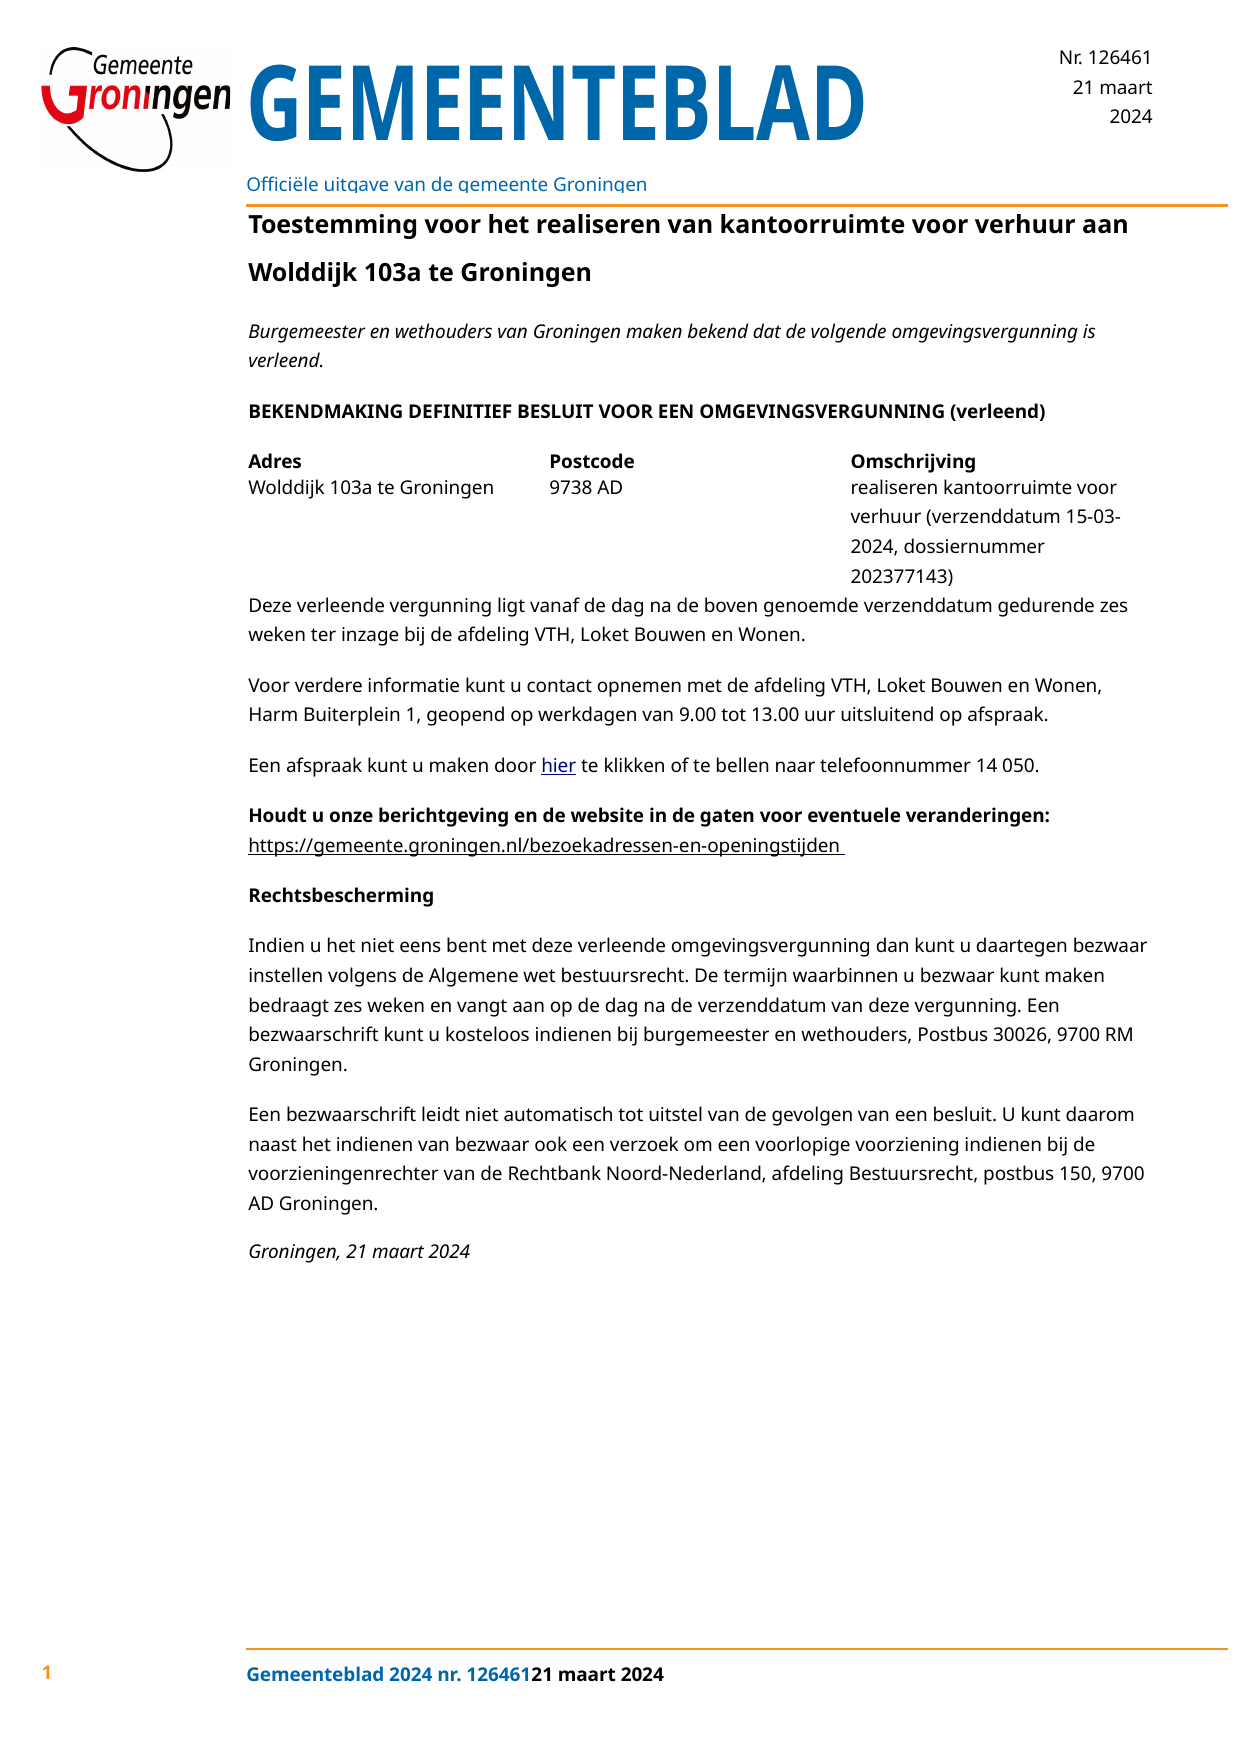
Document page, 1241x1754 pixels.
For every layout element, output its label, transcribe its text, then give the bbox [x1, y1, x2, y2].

text BEKENDMAKING DEFINITIEF BESLUIT VOOR EEN OMGEVINGSVERGUNNING (verleend) [248, 398, 1152, 424]
table_header Omschrijving [850, 449, 1152, 474]
text Toestemming voor het realiseren van kantoorruimte voor verhuur aan Wolddijk 103a te Groningen [248, 207, 1152, 288]
text Een afspraak kunt u maken door hier te klikken of te bellen naar telefoonnummer 14 050. [248, 752, 1152, 778]
text Indien u het niet eens bent met deze verleende omgevingsvergunning dan kunt u daartegen bezwaar instellen volgens de Algemene wet bestuursrecht. De termijn waarbinnen u bezwaar kunt maken bedraagt zes weken en vangt aan op de dag na de verzenddatum van deze vergunning. Een bezwaarschrift kunt u kosteloos indienen bij burgemeester en wethouders, Postbus 30026, 9700 RM Groningen. [248, 933, 1152, 1077]
text Houdt u onze berichtgeving en de website in de gaten voor eventuele veranderingen: https://gemeente.groningen.nl/bezoekadressen-en-openingstijden [248, 802, 1152, 858]
table_cell 9738 AD [549, 474, 850, 589]
text Burgemeester en wethouders van Groningen maken bekend dat de volgende omgevingsvergunning is verleend. [248, 318, 1152, 373]
picture [41, 47, 231, 172]
text Een bezwaarschrift leidt niet automatisch tot uitstel van de gevolgen van een besluit. U kunt daarom naast het indienen van bezwaar ook een verzoek om een voorlopige voorziening indienen bij de voorzieningenrechter van de Rechtbank Noord-Nederland, afdeling Bestuursrecht, postbus 150, 9700 AD Groningen. [248, 1101, 1152, 1216]
text Rechtsbescherming [248, 882, 1152, 908]
table_cell Wolddijk 103a te Groningen [248, 474, 549, 589]
text Groningen, 21 maart 2024 [248, 1238, 1152, 1264]
table_header Adres [248, 449, 549, 474]
text Deze verleende vergunning ligt vanaf de dag na de boven genoemde verzenddatum gedurende zes weken ter inzage bij de afdeling VTH, Loket Bouwen en Wonen. [248, 592, 1152, 647]
text Voor verdere informatie kunt u contact opnemen met de afdeling VTH, Loket Bouwen en Wonen, Harm Buiterplein 1, geopend op werkdagen van 9.00 tot 13.00 uur uitsluitend op afspraak. [248, 672, 1152, 727]
table_cell realiseren kantoorruimte voor verhuur (verzenddatum 15-03-2024, dossiernummer 202377143) [850, 474, 1152, 589]
table_header Postcode [549, 449, 850, 474]
